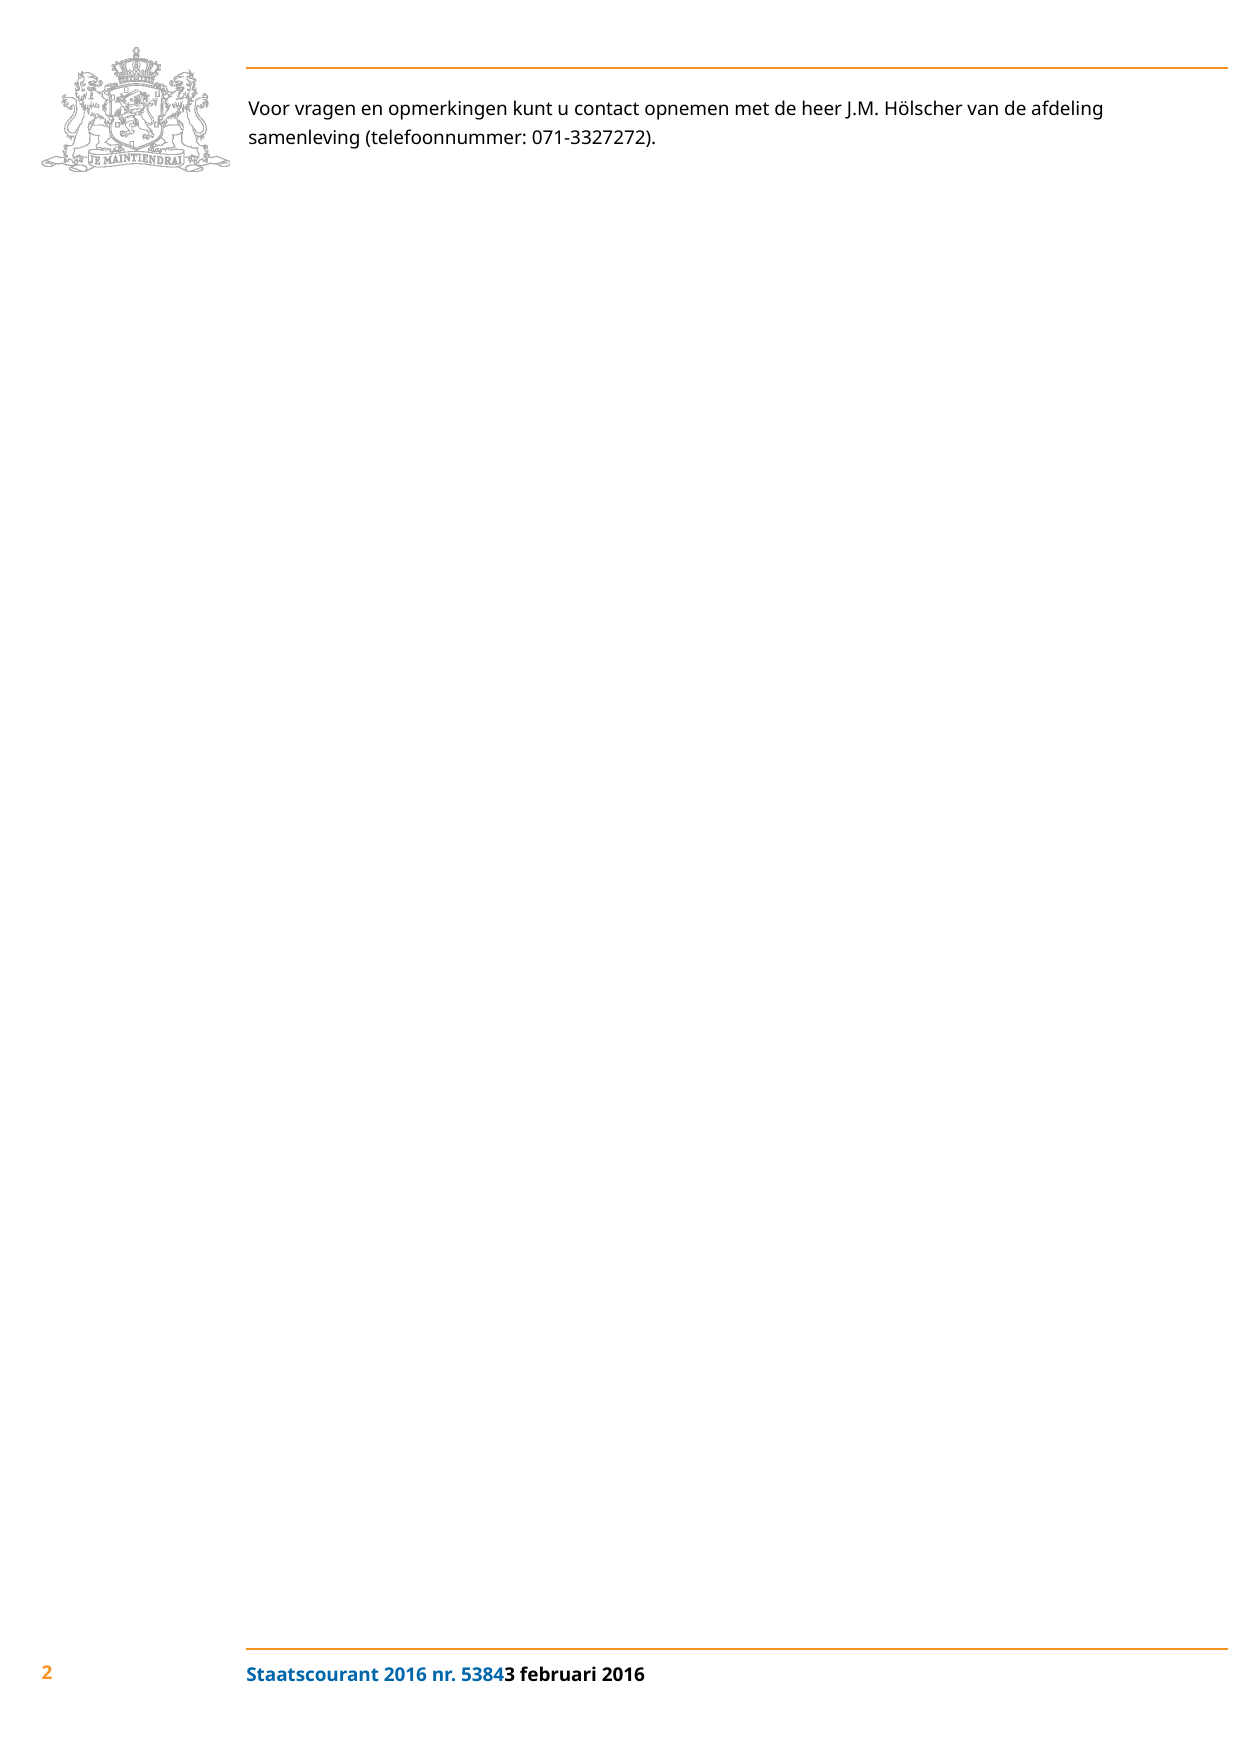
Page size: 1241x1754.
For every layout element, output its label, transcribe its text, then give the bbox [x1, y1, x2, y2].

text Voor vragen en opmerkingen kunt u contact opnemen met de heer J.M. Hölscher van de afdeling samenleving (telefoonnummer: 071-3327272). [248, 95, 1152, 150]
picture [41, 47, 231, 172]
